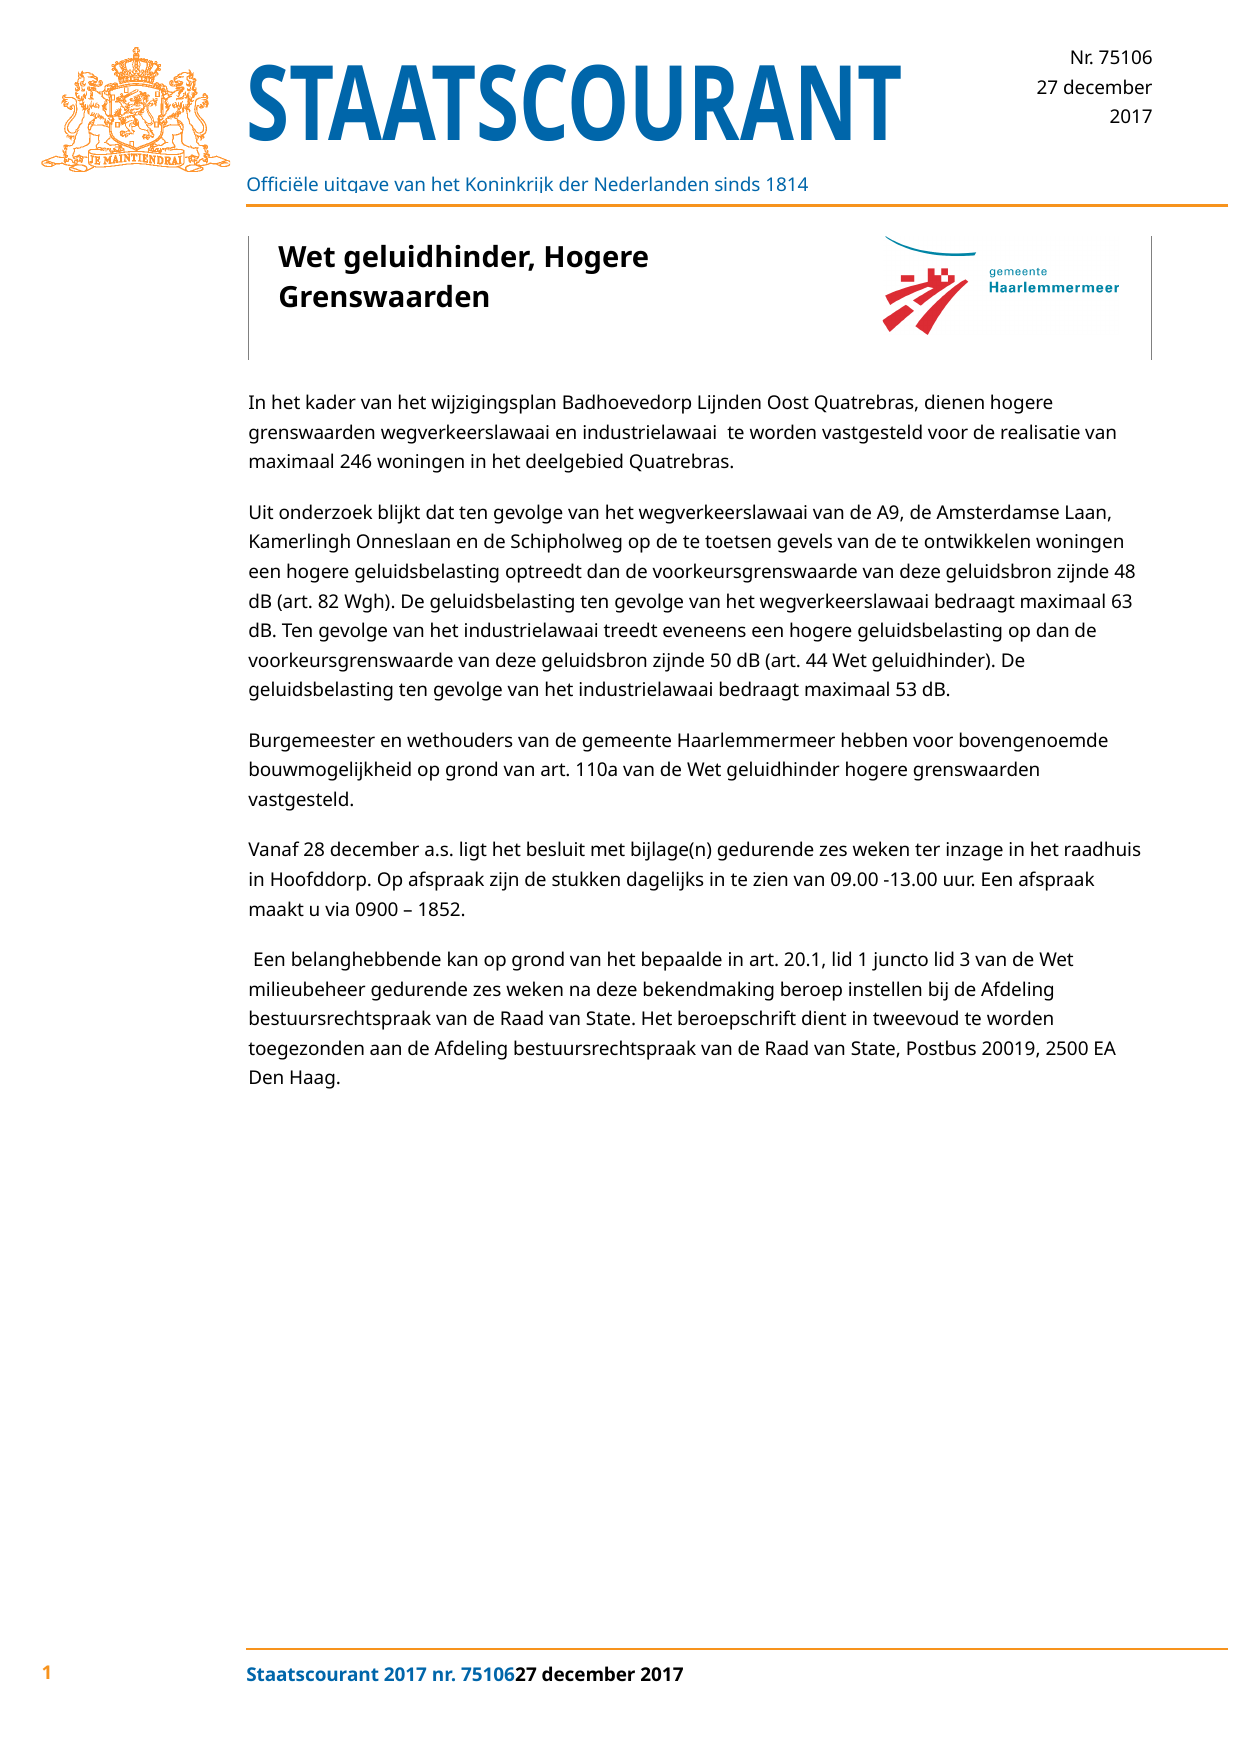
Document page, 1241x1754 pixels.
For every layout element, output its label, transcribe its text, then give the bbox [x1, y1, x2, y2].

picture [41, 47, 231, 172]
picture [882, 236, 1119, 335]
text Burgemeester en wethouders van de gemeente Haarlemmermeer hebben voor bovengenoemde bouwmogelijkheid op grond van art. 110a van de Wet geluidhinder hogere grenswaarden vastgesteld. [248, 727, 1152, 812]
text Uit onderzoek blijkt dat ten gevolge van het wegverkeerslawaai van de A9, de Amsterdamse Laan, Kamerlingh Onneslaan en de Schipholweg op de te toetsen gevels van de te ontwikkelen woningen een hogere geluidsbelasting optreedt dan de voorkeursgrenswaarde van deze geluidsbron zijnde 48 dB (art. 82 Wgh). De geluidsbelasting ten gevolge van het wegverkeerslawaai bedraagt maximaal 63 dB. Ten gevolge van het industrielawaai treedt eveneens een hogere geluidsbelasting op dan de voorkeursgrenswaarde van deze geluidsbron zijnde 50 dB (art. 44 Wet geluidhinder). De geluidsbelasting ten gevolge van het industrielawaai bedraagt maximaal 53 dB. [248, 499, 1152, 702]
text Een belanghebbende kan op grond van het bepaalde in art. 20.1, lid 1 juncto lid 3 van de Wet milieubeheer gedurende zes weken na deze bekendmaking beroep instellen bij de Afdeling bestuursrechtspraak van de Raad van State. Het beroepschrift dient in tweevoud te worden toegezonden aan de Afdeling bestuursrechtspraak van de Raad van State, Postbus 20019, 2500 EA Den Haag. [248, 946, 1152, 1090]
text Vanaf 28 december a.s. ligt het besluit met bijlage(n) gedurende zes weken ter inzage in het raadhuis in Hoofddorp. Op afspraak zijn de stukken dagelijks in te zien van 09.00 -13.00 uur. Een afspraak maakt u via 0900 – 1852. [248, 837, 1152, 921]
table_header Wet geluidhinder, Hogere Grenswaarden [249, 236, 850, 360]
text In het kader van het wijzigingsplan Badhoevedorp Lijnden Oost Quatrebras, dienen hogere grenswaarden wegverkeerslawaai en industrielawaai te worden vastgesteld voor de realisatie van maximaal 246 woningen in het deelgebied Quatrebras. [248, 389, 1152, 474]
table_header [850, 236, 1151, 360]
